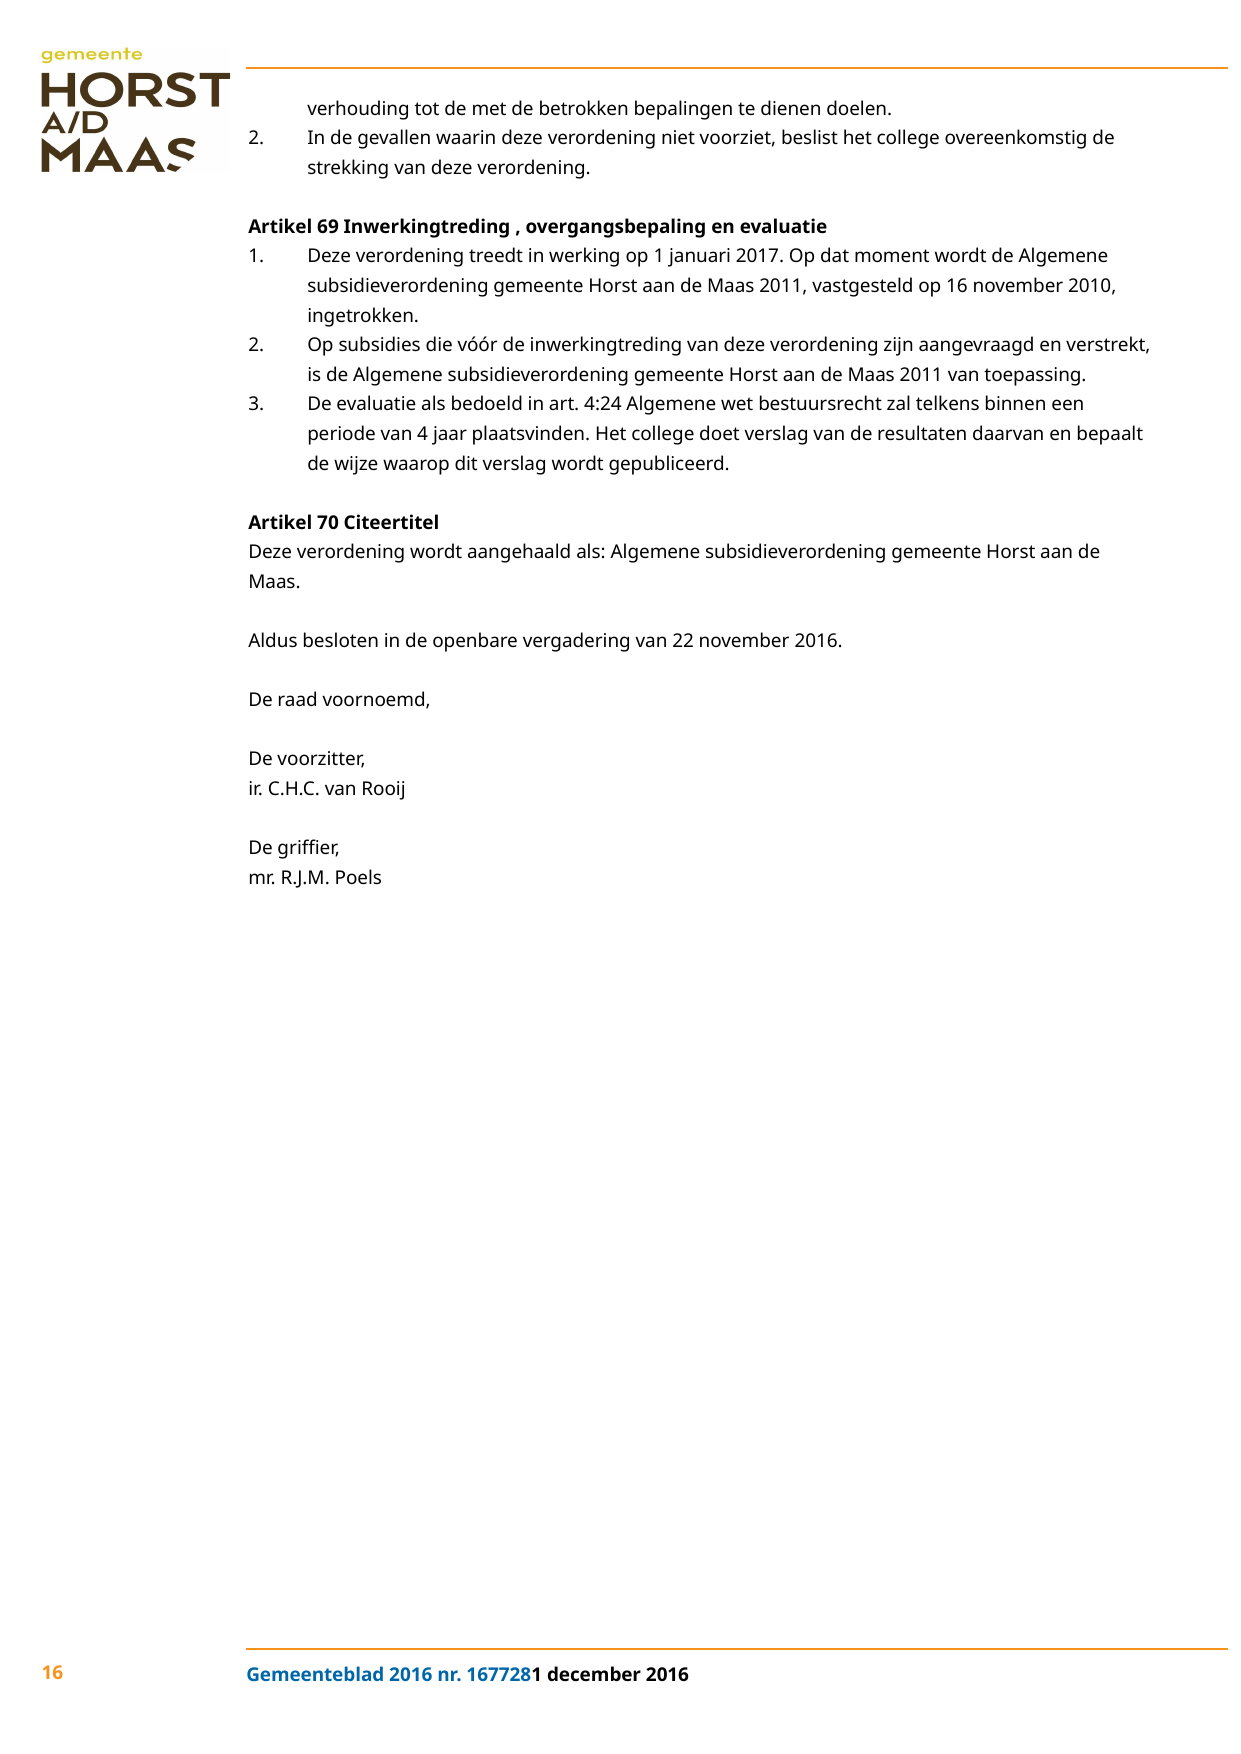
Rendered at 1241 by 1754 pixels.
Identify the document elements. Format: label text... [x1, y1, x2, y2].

text mr. R.J.M. Poels [248, 864, 1152, 890]
list Deze verordening treedt in werking op 1 januari 2017. Op dat moment wordt de Algemene subsidieverordening gemeente Horst aan de Maas 2011, vastgesteld op 16 november 2010, ingetrokken. [248, 243, 1152, 328]
list Op subsidies die vóór de inwerkingtreding van deze verordening zijn aangevraagd en verstrekt, is de Algemene subsidieverordening gemeente Horst aan de Maas 2011 van toepassing. [248, 331, 1152, 387]
text Aldus besloten in de openbare vergadering van 22 november 2016. [248, 627, 1152, 653]
text De griffier, [248, 834, 1152, 860]
text Artikel 70 Citeertitel [248, 509, 1152, 535]
text De voorzitter, [248, 746, 1152, 771]
picture [41, 47, 231, 172]
text De raad voornoemd, [248, 686, 1152, 712]
list De evaluatie als bedoeld in art. 4:24 Algemene wet bestuursrecht zal telkens binnen een periode van 4 jaar plaatsvinden. Het college doet verslag van de resultaten daarvan en bepaalt de wijze waarop dit verslag wordt gepubliceerd. [248, 391, 1152, 476]
text Deze verordening wordt aangehaald als: Algemene subsidieverordening gemeente Horst aan de Maas. [248, 538, 1152, 594]
list verhouding tot de met de betrokken bepalingen te dienen doelen. [248, 95, 1152, 121]
list In de gevallen waarin deze verordening niet voorziet, beslist het college overeenkomstig de strekking van deze verordening. [248, 124, 1152, 180]
text ir. C.H.C. van Rooij [248, 775, 1152, 801]
text Artikel 69 Inwerkingtreding , overgangsbepaling en evaluatie [248, 213, 1152, 239]
